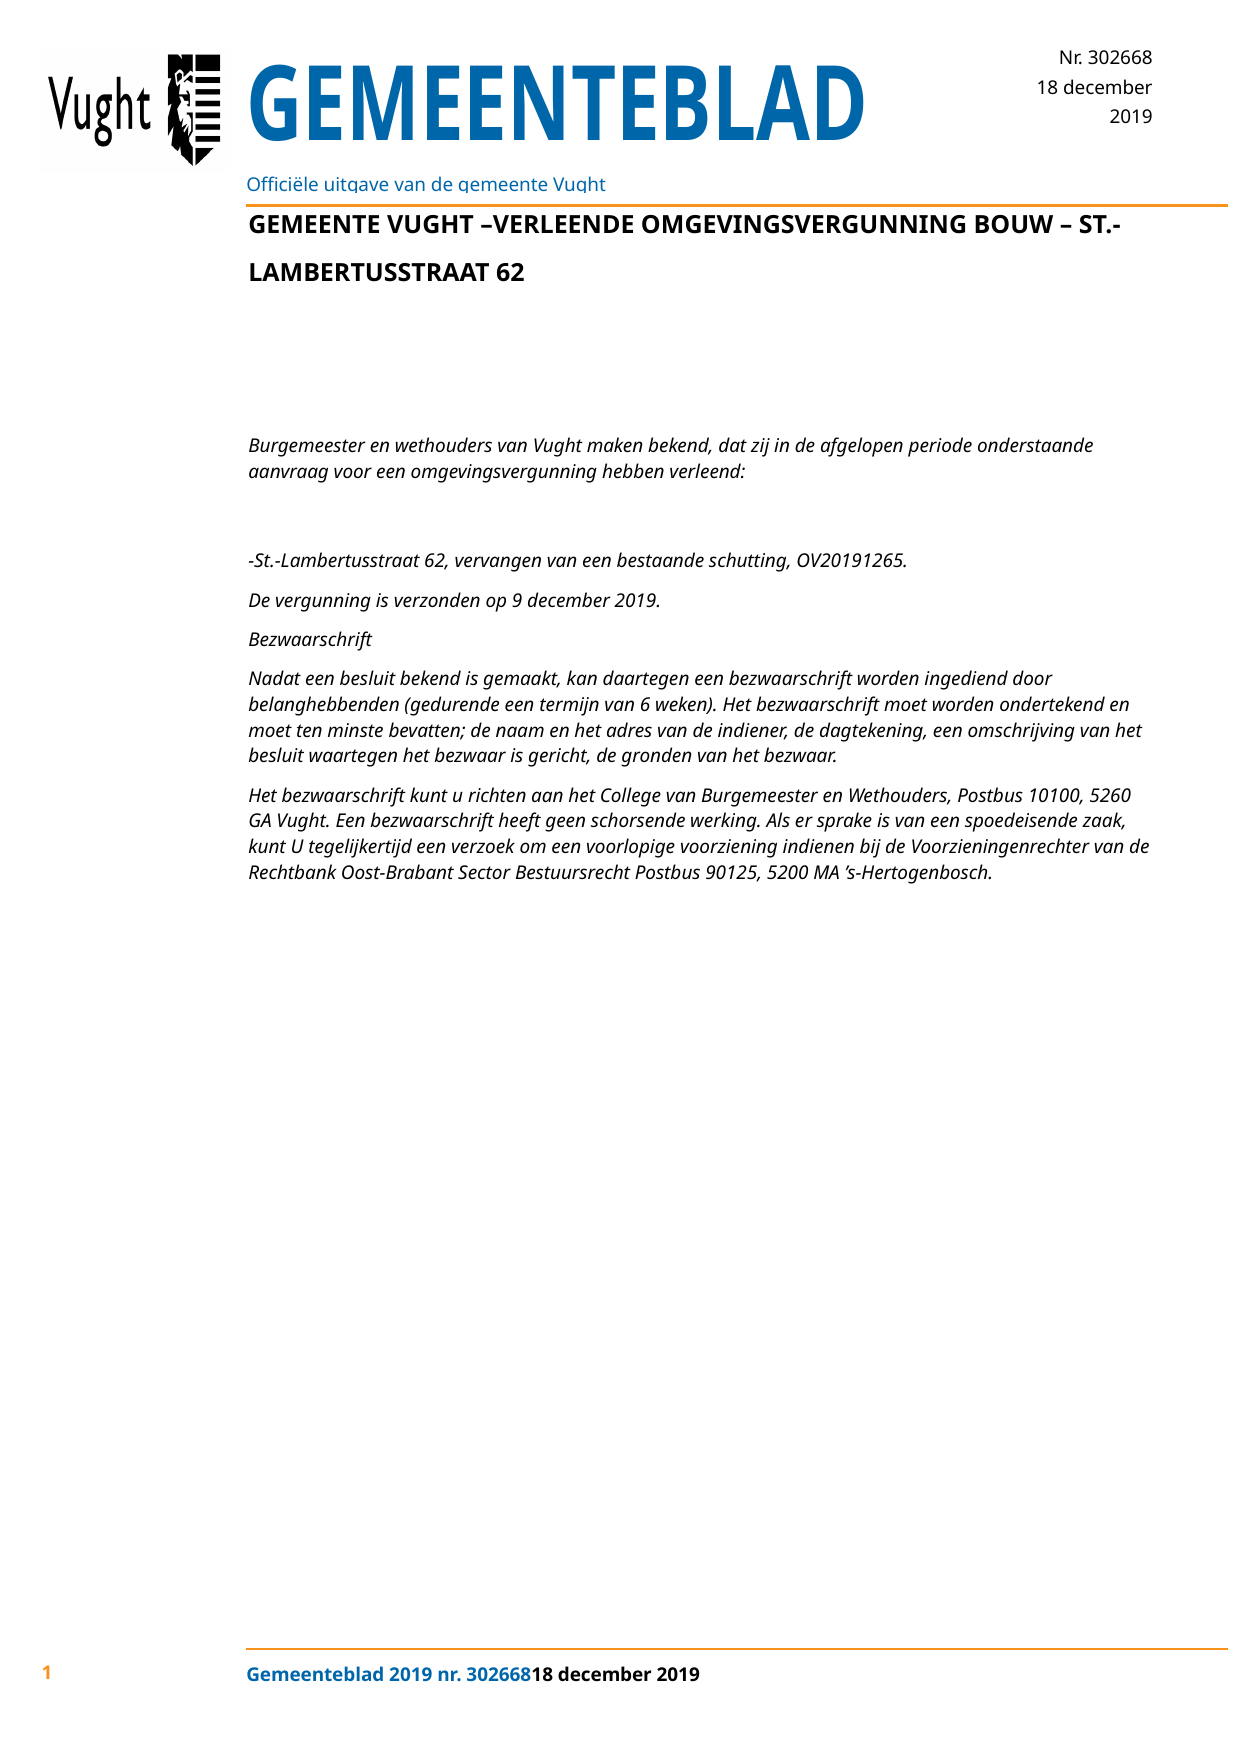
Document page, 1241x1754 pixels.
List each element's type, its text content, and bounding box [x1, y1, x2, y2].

text -St.-Lambertusstraat 62, vervangen van een bestaande schutting, OV20191265. [248, 548, 1152, 573]
text GEMEENTE VUGHT –VERLEENDE OMGEVINGSVERGUNNING BOUW – ST.-LAMBERTUSSTRAAT 62 [248, 207, 1152, 288]
text Het bezwaarschrift kunt u richten aan het College van Burgemeester en Wethouders, Postbus 10100, 5260 GA Vught. Een bezwaarschrift heeft geen schorsende werking. Als er sprake is van een spoedeisende zaak, kunt U tegelijkertijd een verzoek om een voorlopige voorziening indienen bij de Voorzieningenrechter van de Rechtbank Oost-Brabant Sector Bestuursrecht Postbus 90125, 5200 MA ’s-Hertogenbosch. [248, 782, 1152, 885]
text Bezwaarschrift [248, 626, 1152, 652]
text Burgemeester en wethouders van Vught maken bekend, dat zij in de afgelopen periode onderstaande aanvraag voor een omgevingsvergunning hebben verleend: [248, 432, 1152, 484]
picture [41, 47, 231, 172]
text De vergunning is verzonden op 9 december 2019. [248, 587, 1152, 613]
text Nadat een besluit bekend is gemaakt, kan daartegen een bezwaarschrift worden ingediend door belanghebbenden (gedurende een termijn van 6 weken). Het bezwaarschrift moet worden ondertekend en moet ten minste bevatten; de naam en het adres van de indiener, de dagtekening, een omschrijving van het besluit waartegen het bezwaar is gericht, de gronden van het bezwaar. [248, 666, 1152, 768]
